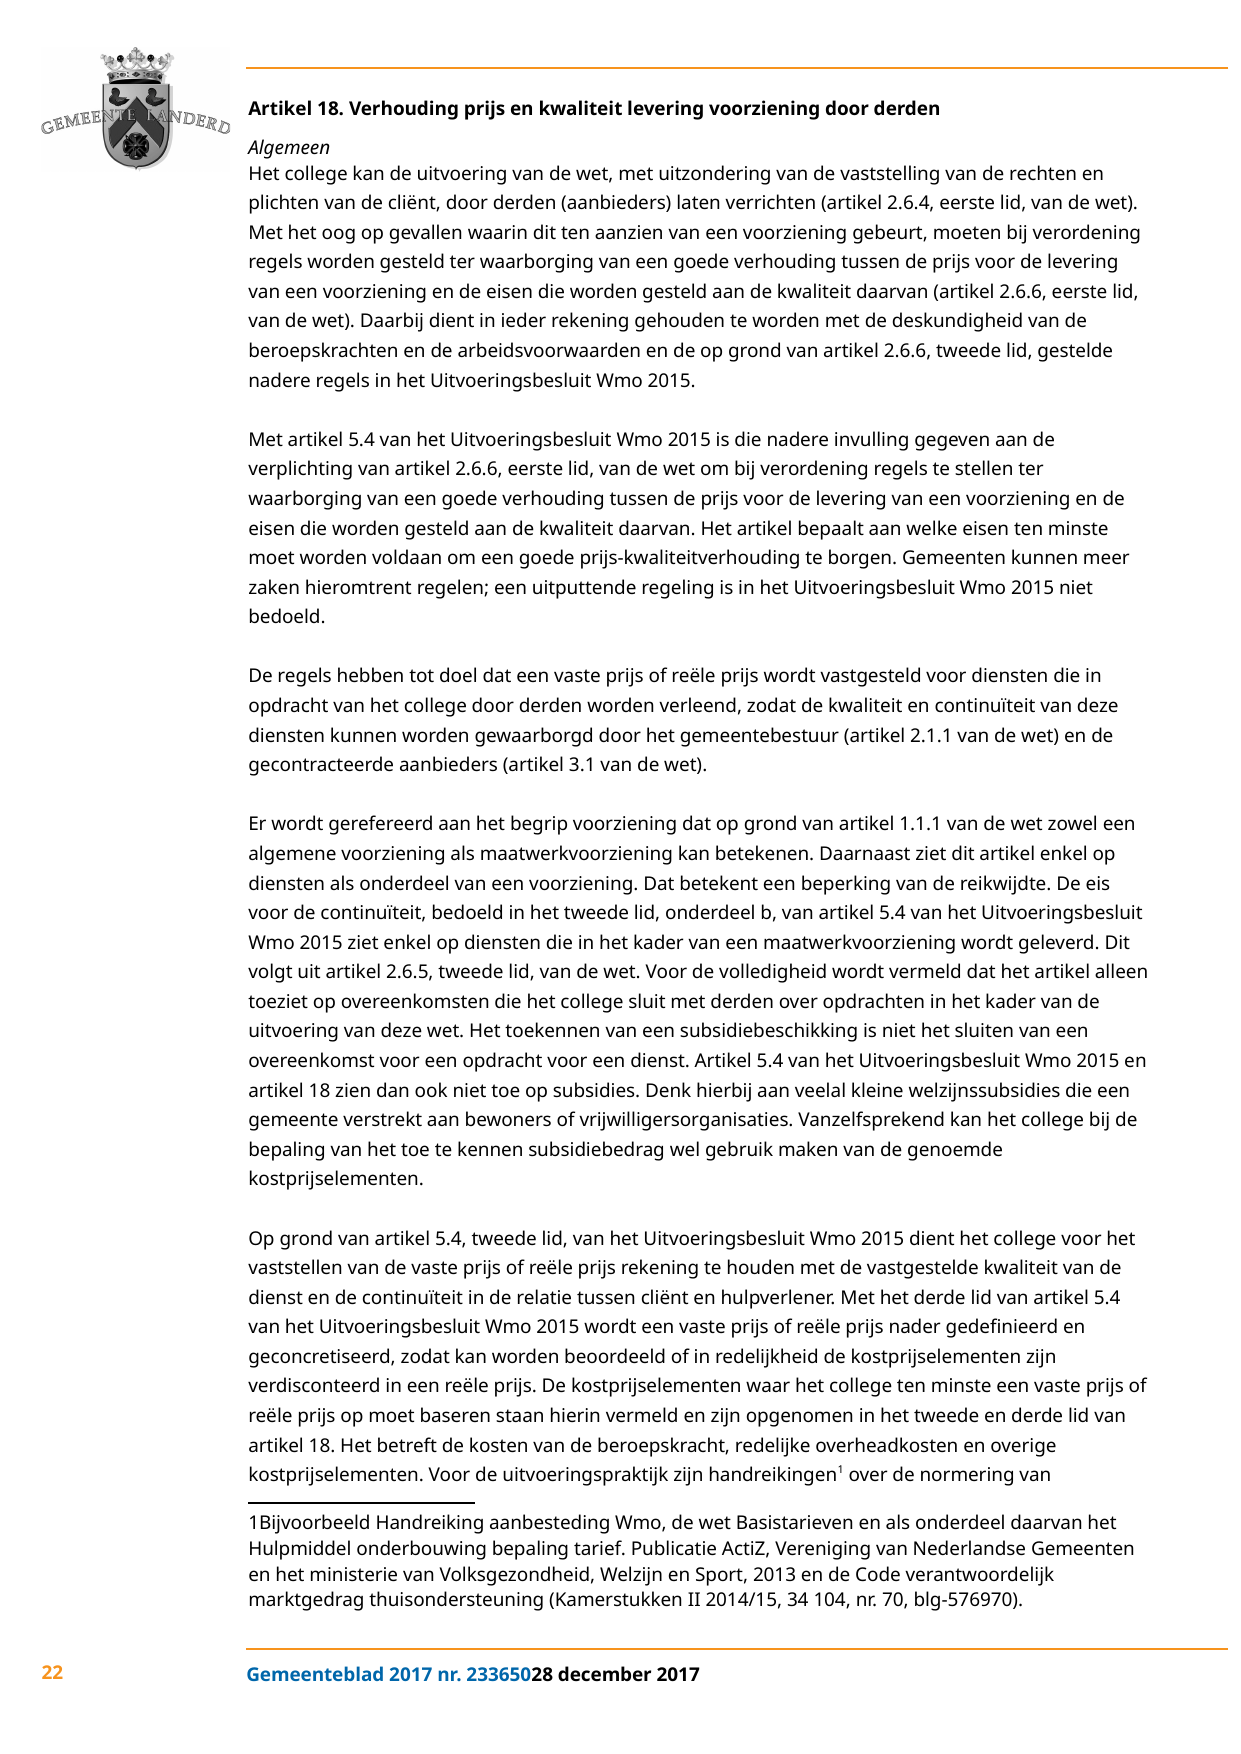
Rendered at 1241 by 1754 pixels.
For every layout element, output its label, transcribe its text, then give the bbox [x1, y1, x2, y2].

text Met artikel 5.4 van het Uitvoeringsbesluit Wmo 2015 is die nadere invulling gegeven aan de verplichting van artikel 2.6.6, eerste lid, van de wet om bij verordening regels te stellen ter waarborging van een goede verhouding tussen de prijs voor de levering van een voorziening en de eisen die worden gesteld aan de kwaliteit daarvan. Het artikel bepaalt aan welke eisen ten minste moet worden voldaan om een goede prijs-kwaliteitverhouding te borgen. Gemeenten kunnen meer zaken hieromtrent regelen; een uitputtende regeling is in het Uitvoeringsbesluit Wmo 2015 niet bedoeld. [248, 426, 1152, 629]
text Artikel 18. Verhouding prijs en kwaliteit levering voorziening door derden [248, 95, 1152, 121]
text Er wordt gerefereerd aan het begrip voorziening dat op grond van artikel 1.1.1 van de wet zowel een algemene voorziening als maatwerkvoorziening kan betekenen. Daarnaast ziet dit artikel enkel op diensten als onderdeel van een voorziening. Dat betekent een beperking van de reikwijdte. De eis voor de continuïteit, bedoeld in het tweede lid, onderdeel b, van artikel 5.4 van het Uitvoeringsbesluit Wmo 2015 ziet enkel op diensten die in het kader van een maatwerkvoorziening wordt geleverd. Dit volgt uit artikel 2.6.5, tweede lid, van de wet. Voor de volledigheid wordt vermeld dat het artikel alleen toeziet op overeenkomsten die het college sluit met derden over opdrachten in het kader van de uitvoering van deze wet. Het toekennen van een subsidiebeschikking is niet het sluiten van een overeenkomst voor een opdracht voor een dienst. Artikel 5.4 van het Uitvoeringsbesluit Wmo 2015 en artikel 18 zien dan ook niet toe op subsidies. Denk hierbij aan veelal kleine welzijnssubsidies die een gemeente verstrekt aan bewoners of vrijwilligersorganisaties. Vanzelfsprekend kan het college bij de bepaling van het toe te kennen subsidiebedrag wel gebruik maken van de genoemde kostprijselementen. [248, 811, 1152, 1191]
text De regels hebben tot doel dat een vaste prijs of reële prijs wordt vastgesteld voor diensten die in opdracht van het college door derden worden verleend, zodat de kwaliteit en continuïteit van deze diensten kunnen worden gewaarborgd door het gemeentebestuur (artikel 2.1.1 van de wet) en de gecontracteerde aanbieders (artikel 3.1 van de wet). [248, 663, 1152, 777]
text Algemeen [248, 134, 1152, 160]
picture [41, 47, 231, 172]
text Op grond van artikel 5.4, tweede lid, van het Uitvoeringsbesluit Wmo 2015 dient het college voor het vaststellen van de vaste prijs of reële prijs rekening te houden met de vastgestelde kwaliteit van de dienst en de continuïteit in de relatie tussen cliënt en hulpverlener. Met het derde lid van artikel 5.4 van het Uitvoeringsbesluit Wmo 2015 wordt een vaste prijs of reële prijs nader gedefinieerd en geconcretiseerd, zodat kan worden beoordeeld of in redelijkheid de kostprijselementen zijn verdisconteerd in een reële prijs. De kostprijselementen waar het college ten minste een vaste prijs of reële prijs op moet baseren staan hierin vermeld en zijn opgenomen in het tweede en derde lid van artikel 18. Het betreft de kosten van de beroepskracht, redelijke overheadkosten en overige kostprijselementen. Voor de uitvoeringspraktijk zijn handreikingen over de normering van [248, 1225, 1152, 1487]
text Bijvoorbeeld Handreiking aanbesteding Wmo, de wet Basistarieven en als onderdeel daarvan het Hulpmiddel onderbouwing bepaling tarief. Publicatie ActiZ, Vereniging van Nederlandse Gemeenten en het ministerie van Volksgezondheid, Welzijn en Sport, 2013 en de Code verantwoordelijk marktgedrag thuisondersteuning (Kamerstukken II 2014/15, 34 104, nr. 70, blg-576970). [248, 1509, 1152, 1612]
text Het college kan de uitvoering van de wet, met uitzondering van de vaststelling van de rechten en plichten van de cliënt, door derden (aanbieders) laten verrichten (artikel 2.6.4, eerste lid, van de wet). Met het oog op gevallen waarin dit ten aanzien van een voorziening gebeurt, moeten bij verordening regels worden gesteld ter waarborging van een goede verhouding tussen de prijs voor de levering van een voorziening en de eisen die worden gesteld aan de kwaliteit daarvan (artikel 2.6.6, eerste lid, van de wet). Daarbij dient in ieder rekening gehouden te worden met de deskundigheid van de beroepskrachten en de arbeidsvoorwaarden en de op grond van artikel 2.6.6, tweede lid, gestelde nadere regels in het Uitvoeringsbesluit Wmo 2015. [248, 160, 1152, 393]
